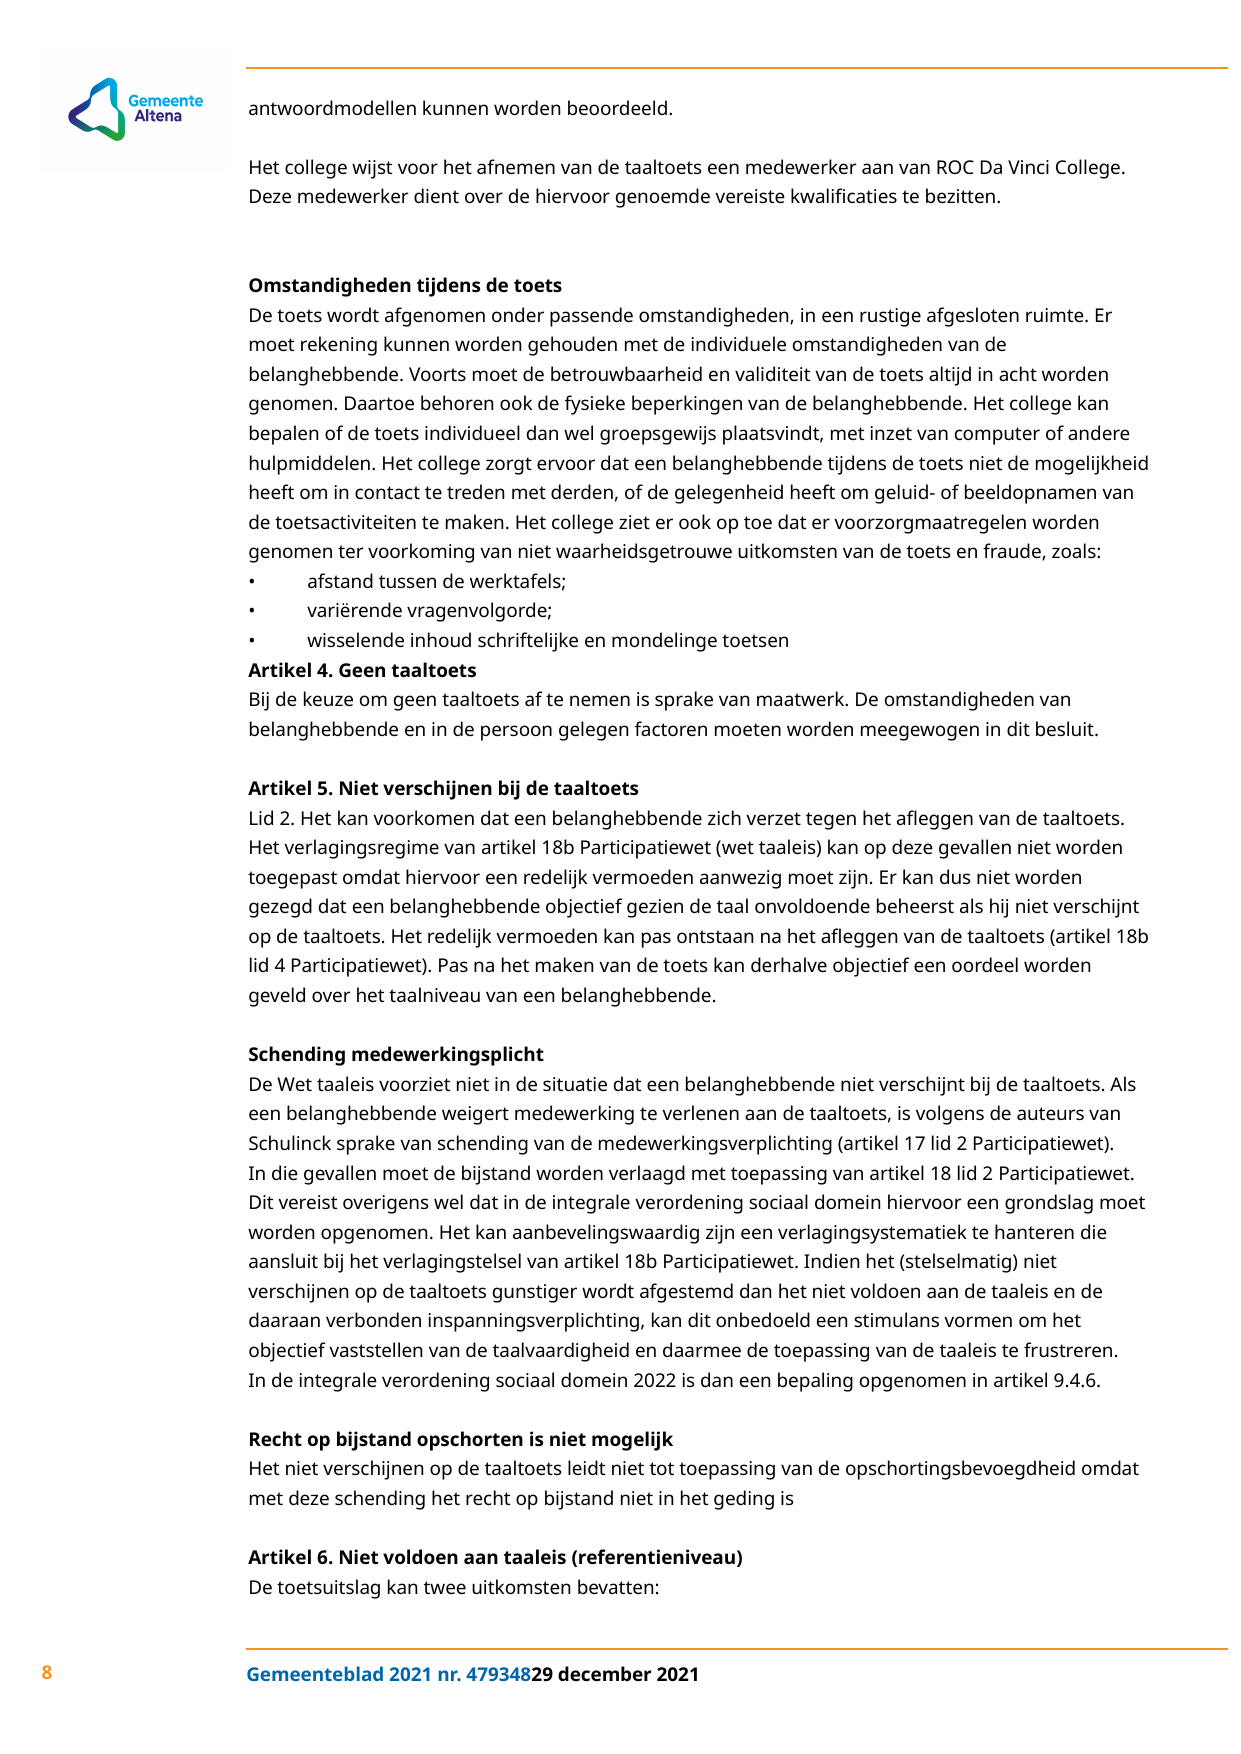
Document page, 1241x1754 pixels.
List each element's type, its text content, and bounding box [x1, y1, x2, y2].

text Artikel 5. Niet verschijnen bij de taaltoets [248, 775, 1152, 801]
text Artikel 4. Geen taaltoets [248, 657, 1152, 683]
text In de integrale verordening sociaal domein 2022 is dan een bepaling opgenomen in artikel 9.4.6. [248, 1367, 1152, 1393]
text Omstandigheden tijdens de toets [248, 272, 1152, 298]
text De Wet taaleis voorziet niet in de situatie dat een belanghebbende niet verschijnt bij de taaltoets. Als een belanghebbende weigert medewerking te verlenen aan de taaltoets, is volgens de auteurs van Schulinck sprake van schending van de medewerkingsverplichting (artikel 17 lid 2 Participatiewet). [248, 1071, 1152, 1156]
text Het niet verschijnen op de taaltoets leidt niet tot toepassing van de opschortingsbevoegdheid omdat met deze schending het recht op bijstand niet in het geding is [248, 1456, 1152, 1511]
text Bij de keuze om geen taaltoets af te nemen is sprake van maatwerk. De omstandigheden van belanghebbende en in de persoon gelegen factoren moeten worden meegewogen in dit besluit. [248, 686, 1152, 742]
text antwoordmodellen kunnen worden beoordeeld. [248, 95, 1152, 121]
text De toetsuitslag kan twee uitkomsten bevatten: [248, 1574, 1152, 1600]
text Artikel 6. Niet voldoen aan taaleis (referentieniveau) [248, 1544, 1152, 1570]
text Recht op bijstand opschorten is niet mogelijk [248, 1426, 1152, 1452]
list variërende vragenvolgorde; [248, 598, 1152, 623]
text In die gevallen moet de bijstand worden verlaagd met toepassing van artikel 18 lid 2 Participatiewet. Dit vereist overigens wel dat in de integrale verordening sociaal domein hiervoor een grondslag moet worden opgenomen. Het kan aanbevelingswaardig zijn een verlagingsystematiek te hanteren die aansluit bij het verlagingstelsel van artikel 18b Participatiewet. Indien het (stelselmatig) niet verschijnen op de taaltoets gunstiger wordt afgestemd dan het niet voldoen aan de taaleis en de daaraan verbonden inspanningsverplichting, kan dit onbedoeld een stimulans vormen om het objectief vaststellen van de taalvaardigheid en daarmee de toepassing van de taaleis te frustreren. [248, 1160, 1152, 1363]
text Schending medewerkingsplicht [248, 1041, 1152, 1067]
text Het college wijst voor het afnemen van de taaltoets een medewerker aan van ROC Da Vinci College. Deze medewerker dient over de hiervoor genoemde vereiste kwalificaties te bezitten. [248, 154, 1152, 209]
list wisselende inhoud schriftelijke en mondelinge toetsen [248, 627, 1152, 653]
list afstand tussen de werktafels; [248, 568, 1152, 594]
text De toets wordt afgenomen onder passende omstandigheden, in een rustige afgesloten ruimte. Er moet rekening kunnen worden gehouden met de individuele omstandigheden van de belanghebbende. Voorts moet de betrouwbaarheid en validiteit van de toets altijd in acht worden genomen. Daartoe behoren ook de fysieke beperkingen van de belanghebbende. Het college kan bepalen of de toets individueel dan wel groepsgewijs plaatsvindt, met inzet van computer of andere hulpmiddelen. Het college zorgt ervoor dat een belanghebbende tijdens de toets niet de mogelijkheid heeft om in contact te treden met derden, of de gelegenheid heeft om geluid- of beeldopnamen van de toetsactiviteiten te maken. Het college ziet er ook op toe dat er voorzorgmaatregelen worden genomen ter voorkoming van niet waarheidsgetrouwe uitkomsten van de toets en fraude, zoals: [248, 302, 1152, 564]
picture [41, 47, 231, 172]
text Lid 2. Het kan voorkomen dat een belanghebbende zich verzet tegen het afleggen van de taaltoets. Het verlagingsregime van artikel 18b Participatiewet (wet taaleis) kan op deze gevallen niet worden toegepast omdat hiervoor een redelijk vermoeden aanwezig moet zijn. Er kan dus niet worden gezegd dat een belanghebbende objectief gezien de taal onvoldoende beheerst als hij niet verschijnt op de taaltoets. Het redelijk vermoeden kan pas ontstaan na het afleggen van de taaltoets (artikel 18b lid 4 Participatiewet). Pas na het maken van de toets kan derhalve objectief een oordeel worden geveld over het taalniveau van een belanghebbende. [248, 805, 1152, 1008]
